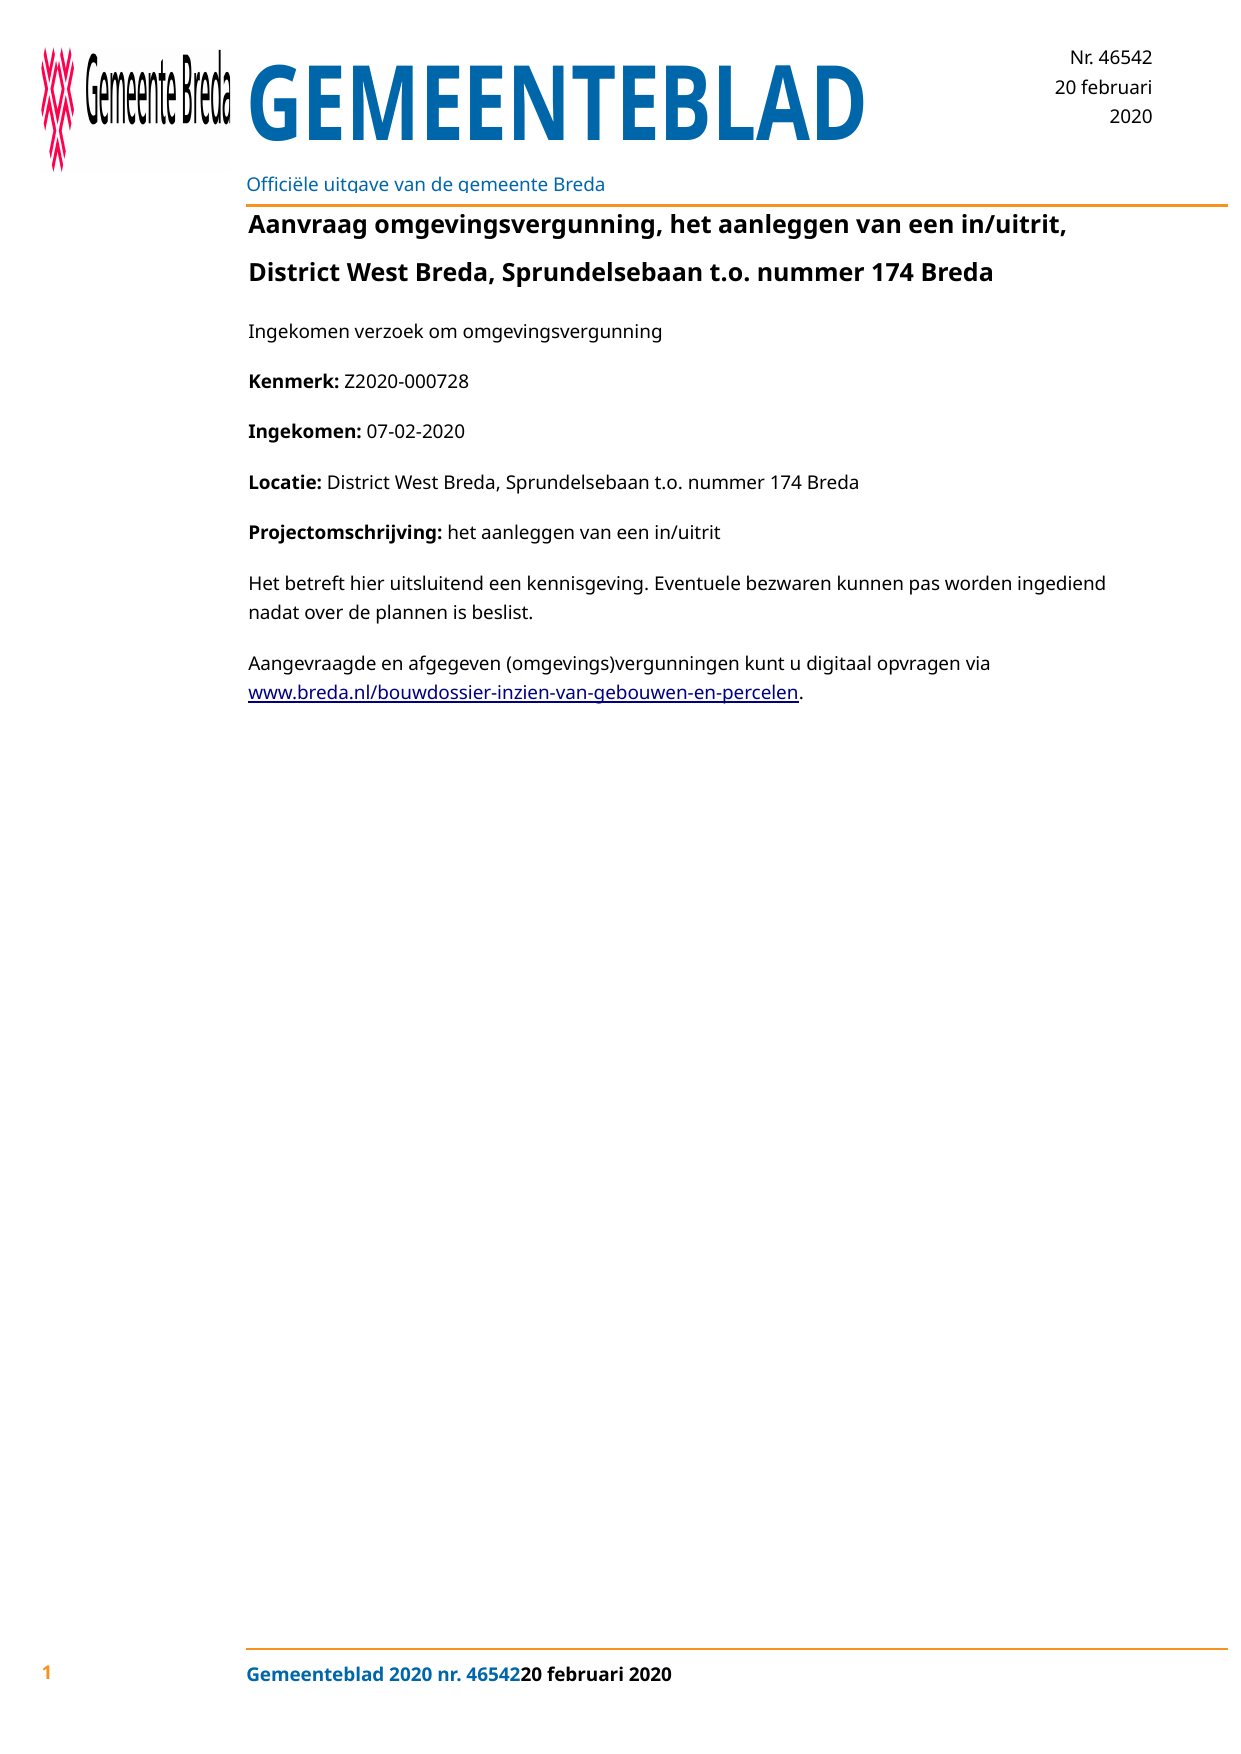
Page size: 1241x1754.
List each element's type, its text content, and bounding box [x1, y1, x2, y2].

text Kenmerk: Z2020-000728 [248, 368, 1152, 394]
text Het betreft hier uitsluitend een kennisgeving. Eventuele bezwaren kunnen pas worden ingediend nadat over de plannen is beslist. [248, 570, 1152, 625]
text Ingekomen: 07-02-2020 [248, 419, 1152, 444]
text Projectomschrijving: het aanleggen van een in/uitrit [248, 519, 1152, 545]
text Ingekomen verzoek om omgevingsvergunning [248, 318, 1152, 344]
text Aanvraag omgevingsvergunning, het aanleggen van een in/uitrit, District West Breda, Sprundelsebaan t.o. nummer 174 Breda [248, 207, 1152, 288]
text Aangevraagde en afgegeven (omgevings)vergunningen kunt u digitaal opvragen via www.breda.nl/bouwdossier-inzien-van-gebouwen-en-percelen. [248, 650, 1152, 705]
picture [41, 47, 231, 172]
text Locatie: District West Breda, Sprundelsebaan t.o. nummer 174 Breda [248, 469, 1152, 495]
